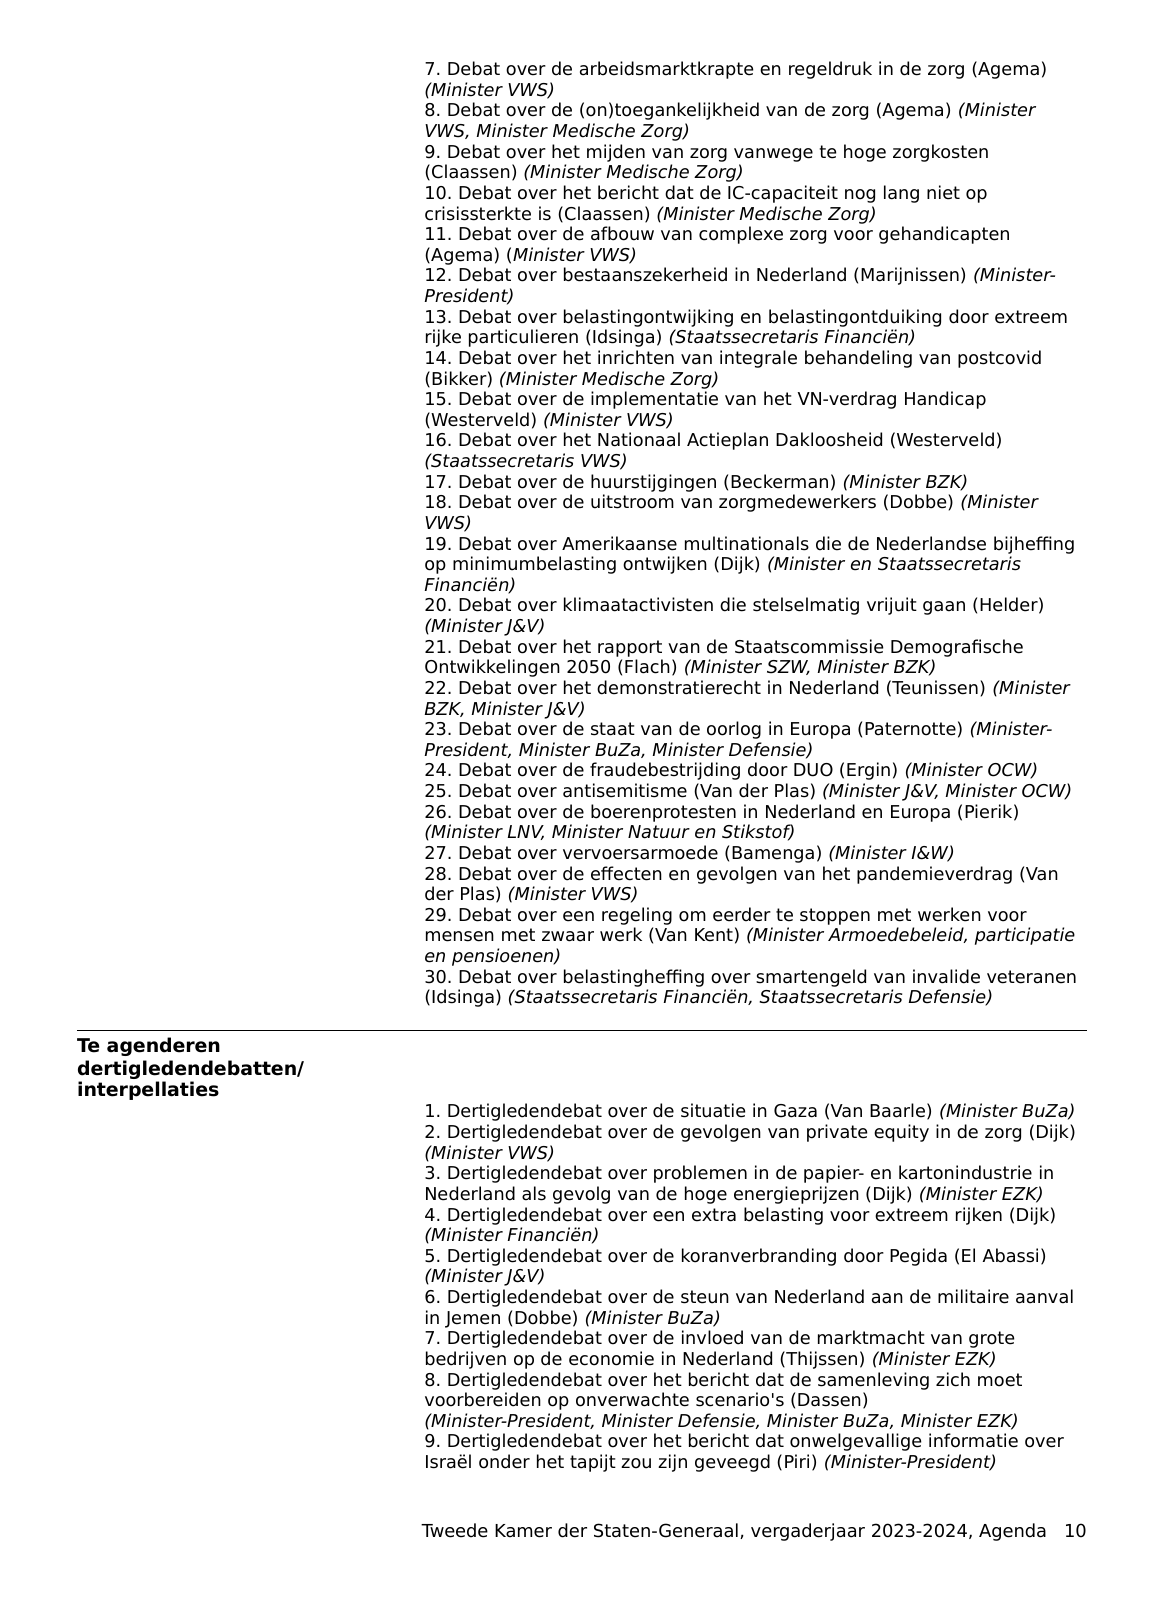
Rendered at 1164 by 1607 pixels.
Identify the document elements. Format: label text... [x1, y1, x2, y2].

table_cell [77, 389, 401, 430]
table_cell 9. Debat over het mijden van zorg vanwege te hoge zorgkosten (Claassen) (Minister Medische Zorg) [418, 142, 1087, 183]
table_cell 9. Dertigledendebat over het bericht dat onwelgevallige informatie over Israël onder het tapijt zou zijn geveegd (Piri) (Minister-President) [418, 1431, 1087, 1473]
table_cell [77, 1328, 401, 1369]
table_cell [77, 1163, 401, 1204]
table_cell 17. Debat over de huurstijgingen (Beckerman) (Minister BZK) [418, 472, 1087, 492]
table_cell [401, 224, 418, 265]
table_cell 19. Debat over Amerikaanse multinationals die de Nederlandse bijheffing op minimumbelasting ontwijken (Dijk) (Minister en Staatssecretaris Financiën) [418, 534, 1087, 595]
table_cell [401, 1328, 418, 1369]
table_cell 15. Debat over de implementatie van het VN-verdrag Handicap (Westerveld) (Minister VWS) [418, 389, 1087, 430]
table_header [401, 1031, 418, 1101]
table_cell [77, 492, 401, 533]
table_cell [77, 534, 401, 595]
table_cell [401, 142, 418, 183]
table_cell [401, 1287, 418, 1328]
table_cell [401, 760, 418, 781]
table_cell 22. Debat over het demonstratierecht in Nederland (Teunissen) (Minister BZK, Minister J&V) [418, 678, 1087, 719]
table_cell [77, 1287, 401, 1328]
table_cell [401, 1205, 418, 1246]
table_cell [401, 967, 418, 1008]
table_cell [77, 802, 401, 843]
table_cell 20. Debat over klimaatactivisten die stelselmatig vrijuit gaan (Helder) (Minister J&V) [418, 595, 1087, 637]
table_cell [401, 100, 418, 142]
table_cell 18. Debat over de uitstroom van zorgmedewerkers (Dobbe) (Minister VWS) [418, 492, 1087, 533]
table_cell [77, 224, 401, 265]
table_cell 4. Dertigledendebat over een extra belasting voor extreem rijken (Dijk) (Minister Financiën) [418, 1205, 1087, 1246]
table_cell [401, 595, 418, 637]
table_cell 13. Debat over belastingontwijking en belastingontduiking door extreem rijke particulieren (Idsinga) (Staatssecretaris Financiën) [418, 307, 1087, 348]
table_cell [401, 430, 418, 472]
table_cell 7. Debat over de arbeidsmarktkrapte en regeldruk in de zorg (Agema) (Minister VWS) [418, 59, 1087, 100]
table_cell [401, 843, 418, 863]
table_cell [77, 781, 401, 802]
table_cell [77, 142, 401, 183]
table_cell 12. Debat over bestaanszekerheid in Nederland (Marijnissen) (Minister-President) [418, 265, 1087, 307]
table_cell [77, 719, 401, 760]
table_cell [401, 265, 418, 307]
table_cell [401, 492, 418, 533]
table_cell [77, 637, 401, 678]
table_cell [401, 59, 418, 100]
table_cell [77, 265, 401, 307]
table_cell 1. Dertigledendebat over de situatie in Gaza (Van Baarle) (Minister BuZa) [418, 1101, 1087, 1122]
table_cell [77, 348, 401, 389]
table_cell [77, 1431, 401, 1473]
table_cell (Minister-President, Minister Defensie, Minister BuZa, Minister EZK) [418, 1411, 1087, 1431]
table_cell 10. Debat over het bericht dat de IC-capaciteit nog lang niet op crisissterkte is (Claassen) (Minister Medische Zorg) [418, 183, 1087, 224]
table_cell [401, 1163, 418, 1204]
table_cell [77, 183, 401, 224]
table_cell [77, 472, 401, 492]
table_cell [77, 843, 401, 863]
table_cell [401, 1431, 418, 1473]
table_cell 16. Debat over het Nationaal Actieplan Dakloosheid (Westerveld) (Staatssecretaris VWS) [418, 430, 1087, 472]
table_cell [77, 1122, 401, 1163]
table_cell 6. Dertigledendebat over de steun van Nederland aan de militaire aanval in Jemen (Dobbe) (Minister BuZa) [418, 1287, 1087, 1328]
table_cell [401, 534, 418, 595]
table_cell [401, 719, 418, 760]
table_cell [401, 905, 418, 967]
table_header Te agenderen dertigledendebatten/ interpellaties [77, 1031, 401, 1101]
table_cell 8. Dertigledendebat over het bericht dat de samenleving zich moet voorbereiden op onverwachte scenario's (Dassen) [418, 1370, 1087, 1411]
table_cell [401, 637, 418, 678]
table_cell [401, 307, 418, 348]
table_cell [401, 1101, 418, 1122]
table_cell [401, 389, 418, 430]
table_cell [401, 1370, 418, 1411]
table_cell [401, 1411, 418, 1431]
table_cell [77, 678, 401, 719]
table_cell [77, 905, 401, 967]
table_cell [77, 1101, 401, 1122]
table_cell [77, 864, 401, 905]
table_cell 7. Dertigledendebat over de invloed van de marktmacht van grote bedrijven op de economie in Nederland (Thijssen) (Minister EZK) [418, 1328, 1087, 1369]
table_cell [401, 864, 418, 905]
table_cell 27. Debat over vervoersarmoede (Bamenga) (Minister I&W) [418, 843, 1087, 863]
table_cell 26. Debat over de boerenprotesten in Nederland en Europa (Pierik) (Minister LNV, Minister Natuur en Stikstof) [418, 802, 1087, 843]
table_cell [401, 1246, 418, 1287]
table_cell [77, 59, 401, 100]
table_cell 8. Debat over de (on)toegankelijkheid van de zorg (Agema) (Minister VWS, Minister Medische Zorg) [418, 100, 1087, 142]
table_cell [401, 183, 418, 224]
table_cell [401, 781, 418, 802]
table_cell [401, 1122, 418, 1163]
table_cell [77, 1370, 401, 1411]
table_cell [77, 307, 401, 348]
table_cell [401, 678, 418, 719]
table_cell 3. Dertigledendebat over problemen in de papier- en kartonindustrie in Nederland als gevolg van de hoge energieprijzen (Dijk) (Minister EZK) [418, 1163, 1087, 1204]
table_cell [401, 802, 418, 843]
table_cell [401, 348, 418, 389]
table_cell 28. Debat over de effecten en gevolgen van het pandemieverdrag (Van der Plas) (Minister VWS) [418, 864, 1087, 905]
table_cell [77, 100, 401, 142]
table_header [418, 1031, 1087, 1101]
table_cell 29. Debat over een regeling om eerder te stoppen met werken voor mensen met zwaar werk (Van Kent) (Minister Armoedebeleid, participatie en pensioenen) [418, 905, 1087, 967]
table_cell 14. Debat over het inrichten van integrale behandeling van postcovid (Bikker) (Minister Medische Zorg) [418, 348, 1087, 389]
table_cell 21. Debat over het rapport van de Staatscommissie Demografische Ontwikkelingen 2050 (Flach) (Minister SZW, Minister BZK) [418, 637, 1087, 678]
table_cell [401, 472, 418, 492]
table_cell [77, 967, 401, 1008]
table_cell 2. Dertigledendebat over de gevolgen van private equity in de zorg (Dijk) (Minister VWS) [418, 1122, 1087, 1163]
table_cell [77, 1411, 401, 1431]
table_cell [77, 430, 401, 472]
table_cell 24. Debat over de fraudebestrijding door DUO (Ergin) (Minister OCW) [418, 760, 1087, 781]
table_cell 5. Dertigledendebat over de koranverbranding door Pegida (El Abassi) (Minister J&V) [418, 1246, 1087, 1287]
table_cell 25. Debat over antisemitisme (Van der Plas) (Minister J&V, Minister OCW) [418, 781, 1087, 802]
table_cell [77, 595, 401, 637]
table_cell [77, 1246, 401, 1287]
table_cell [77, 760, 401, 781]
table_cell 30. Debat over belastingheffing over smartengeld van invalide veteranen (Idsinga) (Staatssecretaris Financiën, Staatssecretaris Defensie) [418, 967, 1087, 1008]
table_cell 11. Debat over de afbouw van complexe zorg voor gehandicapten (Agema) (Minister VWS) [418, 224, 1087, 265]
table_cell [77, 1205, 401, 1246]
table_cell 23. Debat over de staat van de oorlog in Europa (Paternotte) (Minister-President, Minister BuZa, Minister Defensie) [418, 719, 1087, 760]
